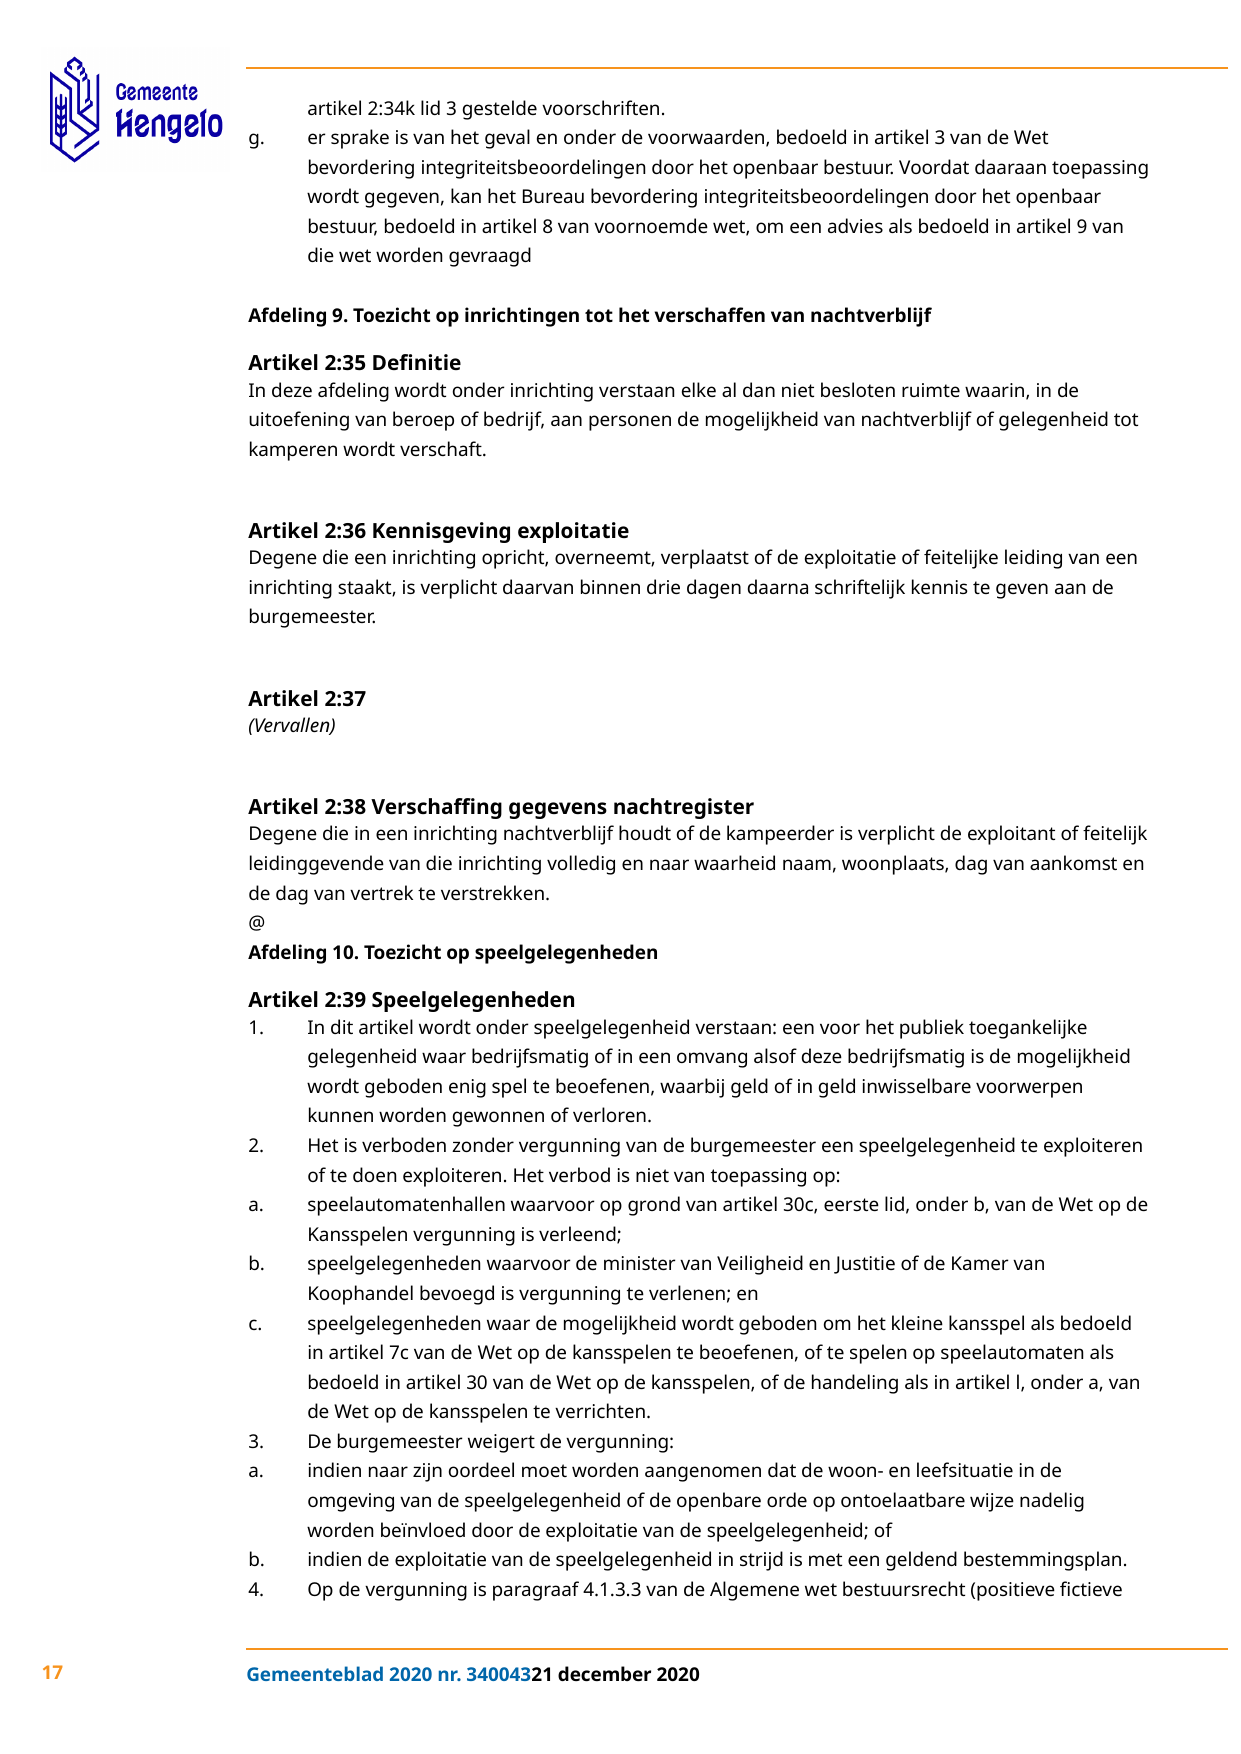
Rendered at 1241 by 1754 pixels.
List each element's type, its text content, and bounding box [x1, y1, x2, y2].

list De burgemeester weigert de vergunning: [248, 1428, 1152, 1454]
text @ [248, 909, 1152, 935]
text In deze afdeling wordt onder inrichting verstaan elke al dan niet besloten ruimte waarin, in de uitoefening van beroep of bedrijf, aan personen de mogelijkheid van nachtverblijf of gelegenheid tot kamperen wordt verschaft. [248, 377, 1152, 462]
text Artikel 2:39 Speelgelegenheden [248, 985, 1152, 1014]
text (Vervallen) [248, 712, 1152, 738]
list Op de vergunning is paragraaf 4.1.3.3 van de Algemene wet bestuursrecht (positieve fictieve [248, 1576, 1152, 1602]
text Artikel 2:37 [248, 684, 1152, 712]
list Het is verboden zonder vergunning van de burgemeester een speelgelegenheid te exploiteren of te doen exploiteren. Het verbod is niet van toepassing op: [248, 1132, 1152, 1187]
text Afdeling 10. Toezicht op speelgelegenheden [248, 939, 1152, 964]
list speelgelegenheden waar de mogelijkheid wordt geboden om het kleine kansspel als bedoeld in artikel 7c van de Wet op de kansspelen te beoefenen, of te spelen op speelautomaten als bedoeld in artikel 30 van de Wet op de kansspelen, of de handeling als in artikel l, onder a, van de Wet op de kansspelen te verrichten. [248, 1310, 1152, 1424]
text Degene die een inrichting opricht, overneemt, verplaatst of de exploitatie of feitelijke leiding van een inrichting staakt, is verplicht daarvan binnen drie dagen daarna schriftelijk kennis te geven aan de burgemeester. [248, 544, 1152, 629]
text Artikel 2:35 Definitie [248, 348, 1152, 377]
picture [41, 47, 231, 172]
list indien de exploitatie van de speelgelegenheid in strijd is met een geldend bestemmingsplan. [248, 1546, 1152, 1572]
text Degene die in een inrichting nachtverblijf houdt of de kampeerder is verplicht de exploitant of feitelijk leidinggevende van die inrichting volledig en naar waarheid naam, woonplaats, dag van aankomst en de dag van vertrek te verstrekken. [248, 821, 1152, 905]
list indien naar zijn oordeel moet worden aangenomen dat de woon- en leefsituatie in de omgeving van de speelgelegenheid of de openbare orde op ontoelaatbare wijze nadelig worden beïnvloed door de exploitatie van de speelgelegenheid; of [248, 1458, 1152, 1542]
list speelgelegenheden waarvoor de minister van Veiligheid en Justitie of de Kamer van Koophandel bevoegd is vergunning te verlenen; en [248, 1251, 1152, 1306]
list speelautomatenhallen waarvoor op grond van artikel 30c, eerste lid, onder b, van de Wet op de Kansspelen vergunning is verleend; [248, 1191, 1152, 1247]
list In dit artikel wordt onder speelgelegenheid verstaan: een voor het publiek toegankelijke gelegenheid waar bedrijfsmatig of in een omvang alsof deze bedrijfsmatig is de mogelijkheid wordt geboden enig spel te beoefenen, waarbij geld of in geld inwisselbare voorwerpen kunnen worden gewonnen of verloren. [248, 1014, 1152, 1128]
text Afdeling 9. Toezicht op inrichtingen tot het verschaffen van nachtverblijf [248, 302, 1152, 328]
text Artikel 2:38 Verschaffing gegevens nachtregister [248, 792, 1152, 821]
list er sprake is van het geval en onder de voorwaarden, bedoeld in artikel 3 van de Wet bevordering integriteitsbeoordelingen door het openbaar bestuur. Voordat daaraan toepassing wordt gegeven, kan het Bureau bevordering integriteitsbeoordelingen door het openbaar bestuur, bedoeld in artikel 8 van voornoemde wet, om een advies als bedoeld in artikel 9 van die wet worden gevraagd [248, 124, 1152, 268]
text Artikel 2:36 Kennisgeving exploitatie [248, 516, 1152, 544]
list artikel 2:34k lid 3 gestelde voorschriften. [248, 95, 1152, 121]
